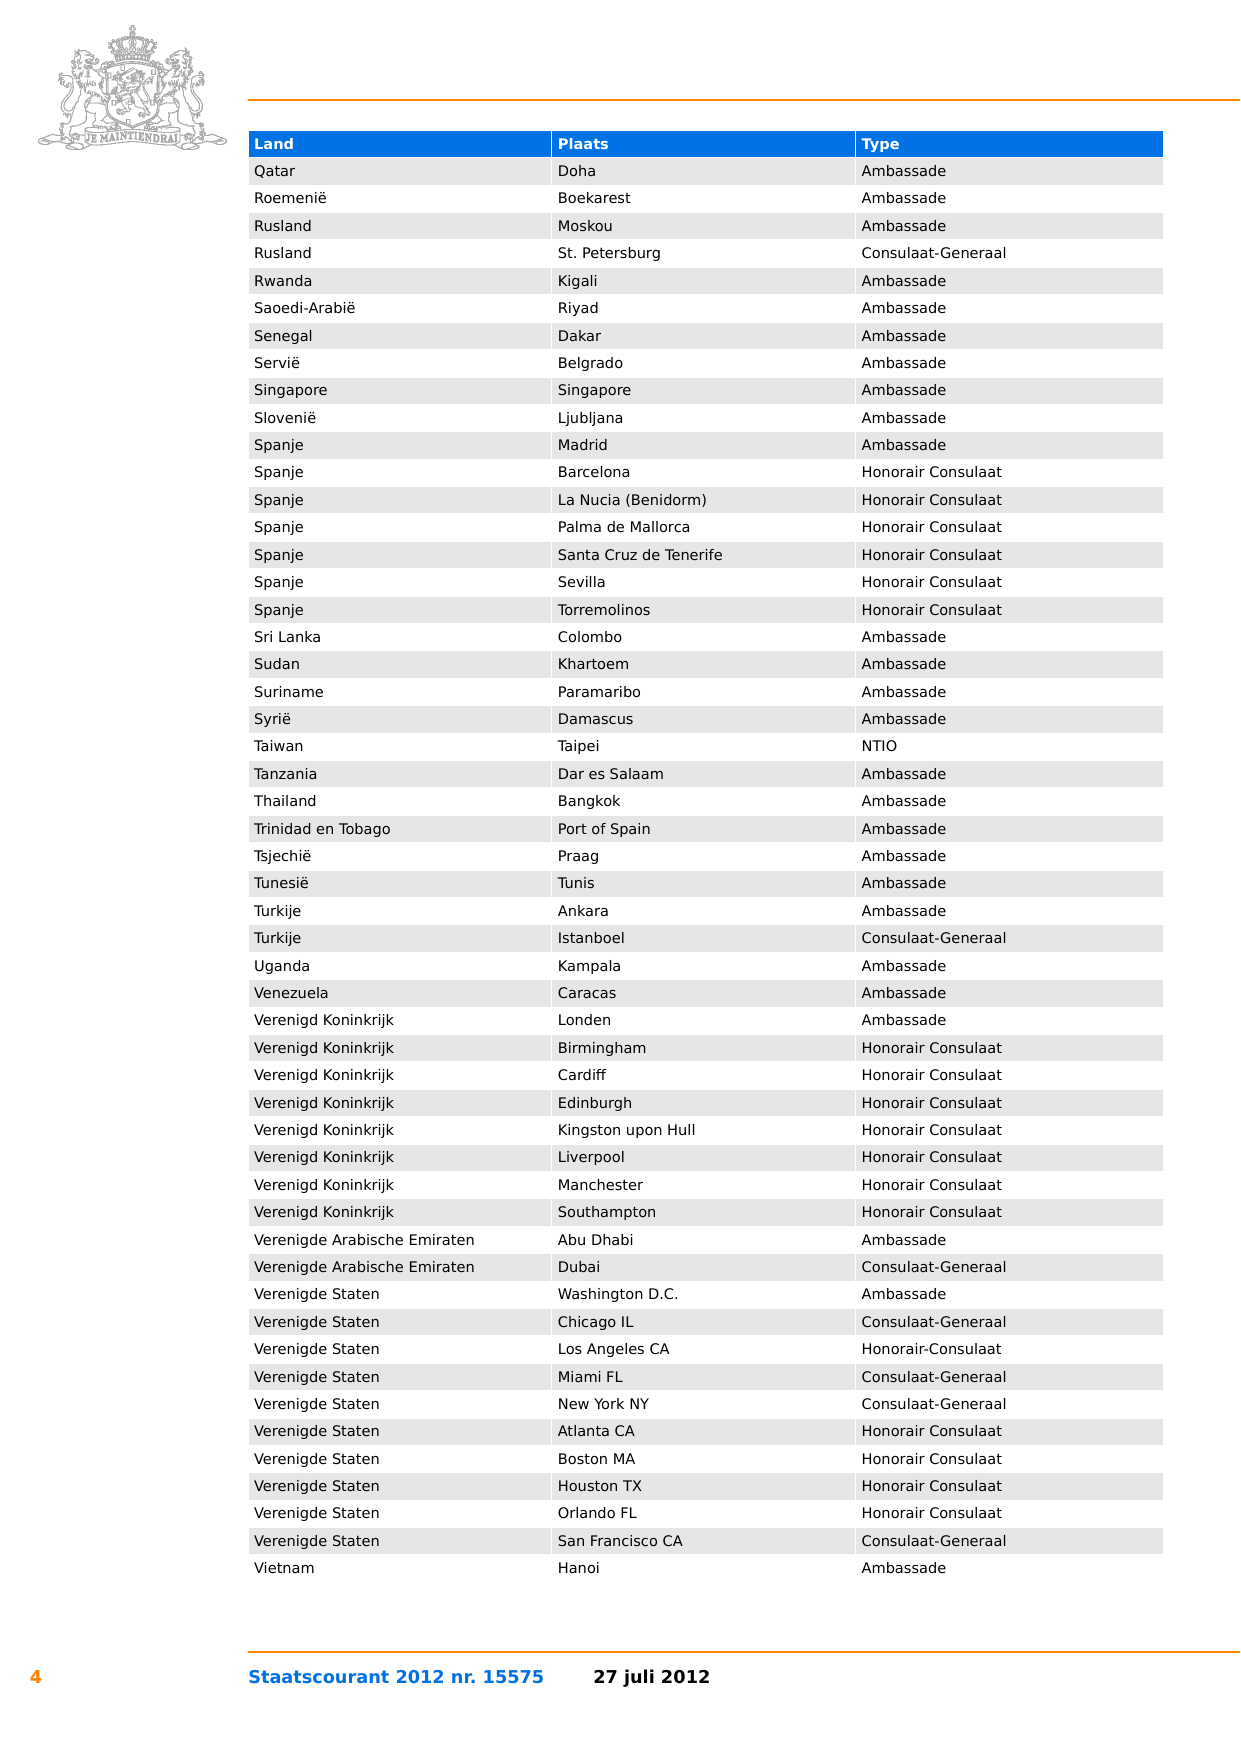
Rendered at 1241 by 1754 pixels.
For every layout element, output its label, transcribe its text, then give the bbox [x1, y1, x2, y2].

table_cell Verenigde Staten [249, 1528, 551, 1554]
table_cell Senegal [249, 323, 551, 349]
table_cell Ambassade [856, 789, 1163, 815]
table_cell Singapore [552, 378, 855, 404]
table_cell Edinburgh [552, 1090, 855, 1116]
picture [38, 25, 227, 150]
table_cell Ankara [552, 898, 855, 924]
table_cell Verenigde Staten [249, 1473, 551, 1500]
table_cell Honorair Consulaat [856, 1419, 1163, 1445]
table_cell Syrië [249, 706, 551, 733]
table_cell Ambassade [856, 323, 1163, 349]
table_cell Verenigd Koninkrijk [249, 1145, 551, 1171]
table_cell Boekarest [552, 186, 855, 212]
table_cell Tanzania [249, 761, 551, 787]
table_cell Caracas [552, 980, 855, 1007]
table_cell Dar es Salaam [552, 761, 855, 787]
table_cell Taiwan [249, 734, 551, 760]
table_cell Honorair Consulaat [856, 515, 1163, 541]
table_cell Ambassade [856, 432, 1163, 459]
table_cell Tunesië [249, 871, 551, 897]
table_cell Southampton [552, 1199, 855, 1226]
table_cell Spanje [249, 569, 551, 596]
table_cell Spanje [249, 515, 551, 541]
table_cell Ambassade [856, 1008, 1163, 1034]
table_cell Uganda [249, 953, 551, 979]
table_cell Verenigd Koninkrijk [249, 1008, 551, 1034]
table_cell Vietnam [249, 1556, 551, 1582]
table_cell Honorair Consulaat [856, 1501, 1163, 1527]
table_cell Ambassade [856, 843, 1163, 869]
table_cell Ambassade [856, 1227, 1163, 1253]
table_cell Ambassade [856, 158, 1163, 185]
table_cell Praag [552, 843, 855, 869]
table_cell Honorair Consulaat [856, 1063, 1163, 1089]
table_cell Ambassade [856, 213, 1163, 239]
table_cell Thailand [249, 789, 551, 815]
table_cell Verenigd Koninkrijk [249, 1199, 551, 1226]
table_cell Honorair Consulaat [856, 1145, 1163, 1171]
table_cell Saoedi-Arabië [249, 295, 551, 322]
table_cell Roemenië [249, 186, 551, 212]
table_cell Rusland [249, 213, 551, 239]
table_cell Ambassade [856, 186, 1163, 212]
table_cell Los Angeles CA [552, 1336, 855, 1363]
table_cell Verenigd Koninkrijk [249, 1090, 551, 1116]
table_cell Ljubljana [552, 405, 855, 431]
table_cell Sri Lanka [249, 624, 551, 650]
table_cell Verenigde Staten [249, 1391, 551, 1417]
table_cell Ambassade [856, 953, 1163, 979]
table_cell Honorair Consulaat [856, 1117, 1163, 1143]
table_cell Spanje [249, 597, 551, 623]
table_cell Ambassade [856, 816, 1163, 842]
table_cell Honorair Consulaat [856, 1172, 1163, 1198]
table_cell Verenigde Staten [249, 1282, 551, 1308]
table_cell Consulaat-Generaal [856, 1364, 1163, 1390]
table_cell New York NY [552, 1391, 855, 1417]
table_cell Honorair Consulaat [856, 1035, 1163, 1061]
table_cell Kingston upon Hull [552, 1117, 855, 1143]
table_cell Spanje [249, 487, 551, 513]
table_cell Honorair Consulaat [856, 569, 1163, 596]
table_cell Honorair Consulaat [856, 460, 1163, 486]
table_cell Riyad [552, 295, 855, 322]
table_cell Bangkok [552, 789, 855, 815]
table_cell Ambassade [856, 350, 1163, 376]
table_cell Atlanta CA [552, 1419, 855, 1445]
table_cell Washington D.C. [552, 1282, 855, 1308]
table_cell Moskou [552, 213, 855, 239]
table_cell Liverpool [552, 1145, 855, 1171]
table_cell Khartoem [552, 651, 855, 678]
table_cell St. Petersburg [552, 241, 855, 267]
table_cell Rusland [249, 241, 551, 267]
table_cell Taipei [552, 734, 855, 760]
table_cell Orlando FL [552, 1501, 855, 1527]
table_cell Kigali [552, 268, 855, 294]
table_cell Honorair Consulaat [856, 487, 1163, 513]
table_cell Verenigd Koninkrijk [249, 1063, 551, 1089]
table_cell Honorair-Consulaat [856, 1336, 1163, 1363]
table_cell Verenigd Koninkrijk [249, 1035, 551, 1061]
table_cell Servië [249, 350, 551, 376]
table_cell Colombo [552, 624, 855, 650]
table_cell Boston MA [552, 1446, 855, 1472]
table_cell Slovenië [249, 405, 551, 431]
table_cell Port of Spain [552, 816, 855, 842]
table_header Land [249, 131, 551, 157]
table_cell Manchester [552, 1172, 855, 1198]
table_cell Consulaat-Generaal [856, 925, 1163, 952]
table_cell Ambassade [856, 1282, 1163, 1308]
table_cell NTIO [856, 734, 1163, 760]
table_cell Honorair Consulaat [856, 1199, 1163, 1226]
table_cell Miami FL [552, 1364, 855, 1390]
table_cell Suriname [249, 679, 551, 705]
table_cell Ambassade [856, 624, 1163, 650]
table_cell Consulaat-Generaal [856, 1391, 1163, 1417]
table_cell Santa Cruz de Tenerife [552, 542, 855, 568]
table_cell Ambassade [856, 295, 1163, 322]
table_cell Honorair Consulaat [856, 542, 1163, 568]
table_cell Paramaribo [552, 679, 855, 705]
table_cell Doha [552, 158, 855, 185]
table_cell Damascus [552, 706, 855, 733]
table_cell Birmingham [552, 1035, 855, 1061]
table_cell Honorair Consulaat [856, 597, 1163, 623]
table_cell Houston TX [552, 1473, 855, 1500]
table_cell Hanoi [552, 1556, 855, 1582]
table_cell Abu Dhabi [552, 1227, 855, 1253]
table_cell Verenigde Staten [249, 1501, 551, 1527]
table_cell Venezuela [249, 980, 551, 1007]
table_cell Ambassade [856, 871, 1163, 897]
table_cell Turkije [249, 898, 551, 924]
table_cell Qatar [249, 158, 551, 185]
table_cell Spanje [249, 460, 551, 486]
table_cell Verenigde Staten [249, 1309, 551, 1335]
table_cell Rwanda [249, 268, 551, 294]
table_header Type [856, 131, 1163, 157]
table_cell Cardiff [552, 1063, 855, 1089]
table_cell Spanje [249, 432, 551, 459]
table_cell Singapore [249, 378, 551, 404]
table_cell Verenigde Staten [249, 1419, 551, 1445]
table_cell Ambassade [856, 268, 1163, 294]
table_cell Verenigde Arabische Emiraten [249, 1254, 551, 1281]
table_cell Ambassade [856, 980, 1163, 1007]
table_cell Ambassade [856, 706, 1163, 733]
table_cell Consulaat-Generaal [856, 1254, 1163, 1281]
table_cell Honorair Consulaat [856, 1446, 1163, 1472]
table_cell Ambassade [856, 378, 1163, 404]
table_cell Verenigde Staten [249, 1364, 551, 1390]
table_cell Honorair Consulaat [856, 1473, 1163, 1500]
table_cell La Nucia (Benidorm) [552, 487, 855, 513]
table_cell Londen [552, 1008, 855, 1034]
table_cell Kampala [552, 953, 855, 979]
table_cell Tsjechië [249, 843, 551, 869]
table_cell Ambassade [856, 405, 1163, 431]
table_cell Torremolinos [552, 597, 855, 623]
table_cell Verenigd Koninkrijk [249, 1172, 551, 1198]
table_cell Istanboel [552, 925, 855, 952]
table_cell Spanje [249, 542, 551, 568]
table_cell Ambassade [856, 898, 1163, 924]
table_cell Sudan [249, 651, 551, 678]
table_cell Dubai [552, 1254, 855, 1281]
table_header Plaats [552, 131, 855, 157]
table_cell Palma de Mallorca [552, 515, 855, 541]
table_cell Tunis [552, 871, 855, 897]
table_cell Ambassade [856, 761, 1163, 787]
table_cell Sevilla [552, 569, 855, 596]
table_cell Consulaat-Generaal [856, 1528, 1163, 1554]
table_cell Ambassade [856, 651, 1163, 678]
table_cell Ambassade [856, 679, 1163, 705]
table_cell Madrid [552, 432, 855, 459]
table_cell Verenigde Staten [249, 1336, 551, 1363]
table_cell Honorair Consulaat [856, 1090, 1163, 1116]
table_cell Verenigde Staten [249, 1446, 551, 1472]
table_cell Consulaat-Generaal [856, 1309, 1163, 1335]
table_cell Dakar [552, 323, 855, 349]
table_cell Chicago IL [552, 1309, 855, 1335]
table_cell Belgrado [552, 350, 855, 376]
table_cell Trinidad en Tobago [249, 816, 551, 842]
table_cell Verenigde Arabische Emiraten [249, 1227, 551, 1253]
table_cell Ambassade [856, 1556, 1163, 1582]
table_cell Consulaat-Generaal [856, 241, 1163, 267]
table_cell Turkije [249, 925, 551, 952]
table_cell Barcelona [552, 460, 855, 486]
table_cell Verenigd Koninkrijk [249, 1117, 551, 1143]
table_cell San Francisco CA [552, 1528, 855, 1554]
